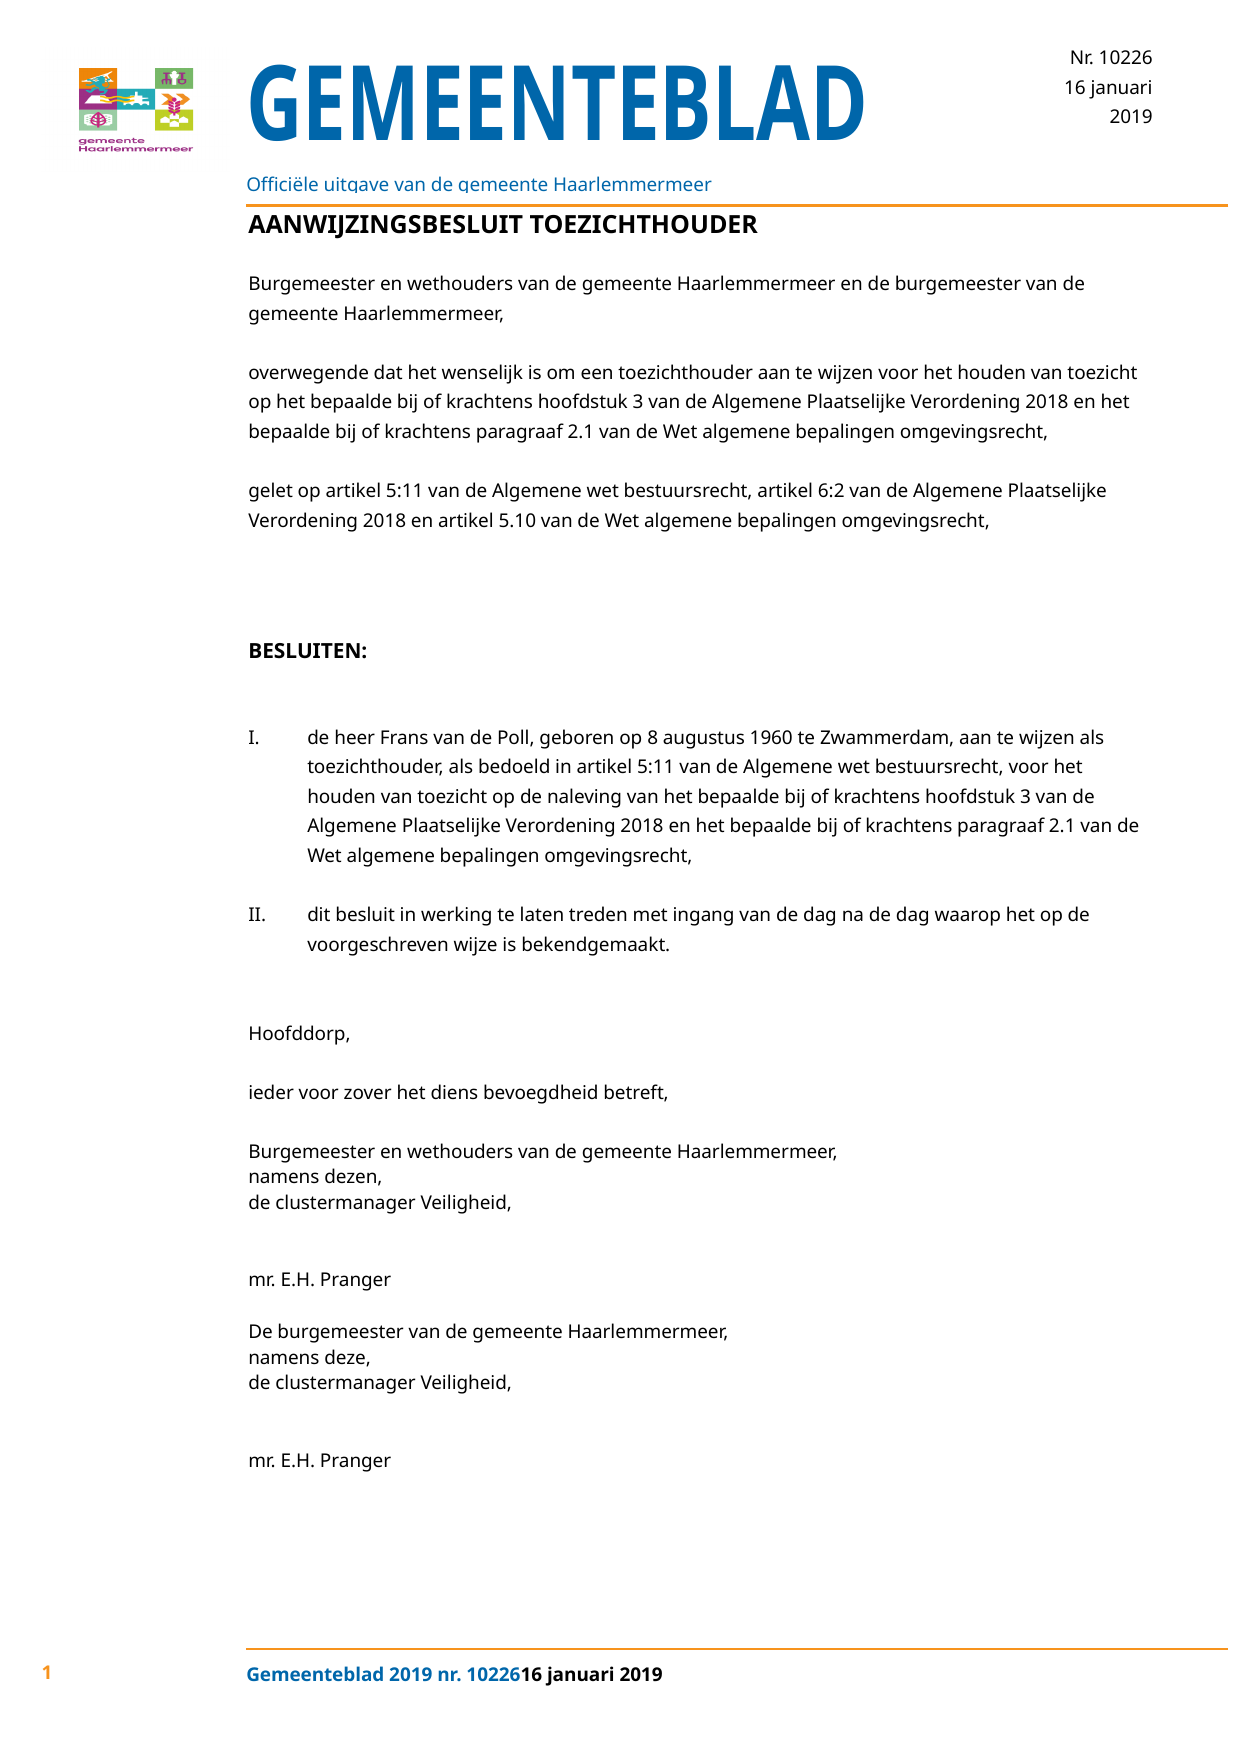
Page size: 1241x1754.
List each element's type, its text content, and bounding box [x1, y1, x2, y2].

text Burgemeester en wethouders van de gemeente Haarlemmermeer en de burgemeester van de gemeente Haarlemmermeer, [248, 270, 1152, 326]
list de heer Frans van de Poll, geboren op 8 augustus 1960 te Zwammerdam, aan te wijzen als toezichthouder, als bedoeld in artikel 5:11 van de Algemene wet bestuursrecht, voor het houden van toezicht op de naleving van het bepaalde bij of krachtens hoofdstuk 3 van de Algemene Plaatselijke Verordening 2018 en het bepaalde bij of krachtens paragraaf 2.1 van de Wet algemene bepalingen omgevingsrecht, [248, 724, 1152, 868]
text Hoofddorp, [248, 1020, 1152, 1045]
text de clustermanager Veiligheid, [248, 1369, 1152, 1395]
text BESLUITEN: [248, 636, 1152, 665]
text ieder voor zover het diens bevoegdheid betreft, [248, 1079, 1152, 1104]
list dit besluit in werking te laten treden met ingang van de dag na de dag waarop het op de voorgeschreven wijze is bekendgemaakt. [248, 901, 1152, 957]
text gelet op artikel 5:11 van de Algemene wet bestuursrecht, artikel 6:2 van de Algemene Plaatselijke Verordening 2018 en artikel 5.10 van de Wet algemene bepalingen omgevingsrecht, [248, 477, 1152, 533]
text de clustermanager Veiligheid, [248, 1189, 1152, 1215]
text mr. E.H. Pranger [248, 1267, 1152, 1292]
text mr. E.H. Pranger [248, 1447, 1152, 1472]
text AANWIJZINGSBESLUIT TOEZICHTHOUDER [248, 207, 1152, 241]
text overwegende dat het wenselijk is om een toezichthouder aan te wijzen voor het houden van toezicht op het bepaalde bij of krachtens hoofdstuk 3 van de Algemene Plaatselijke Verordening 2018 en het bepaalde bij of krachtens paragraaf 2.1 van de Wet algemene bepalingen omgevingsrecht, [248, 359, 1152, 444]
text namens dezen, [248, 1164, 1152, 1189]
picture [41, 47, 231, 172]
text Burgemeester en wethouders van de gemeente Haarlemmermeer, [248, 1138, 1152, 1164]
text namens deze, [248, 1344, 1152, 1369]
text De burgemeester van de gemeente Haarlemmermeer, [248, 1318, 1152, 1344]
